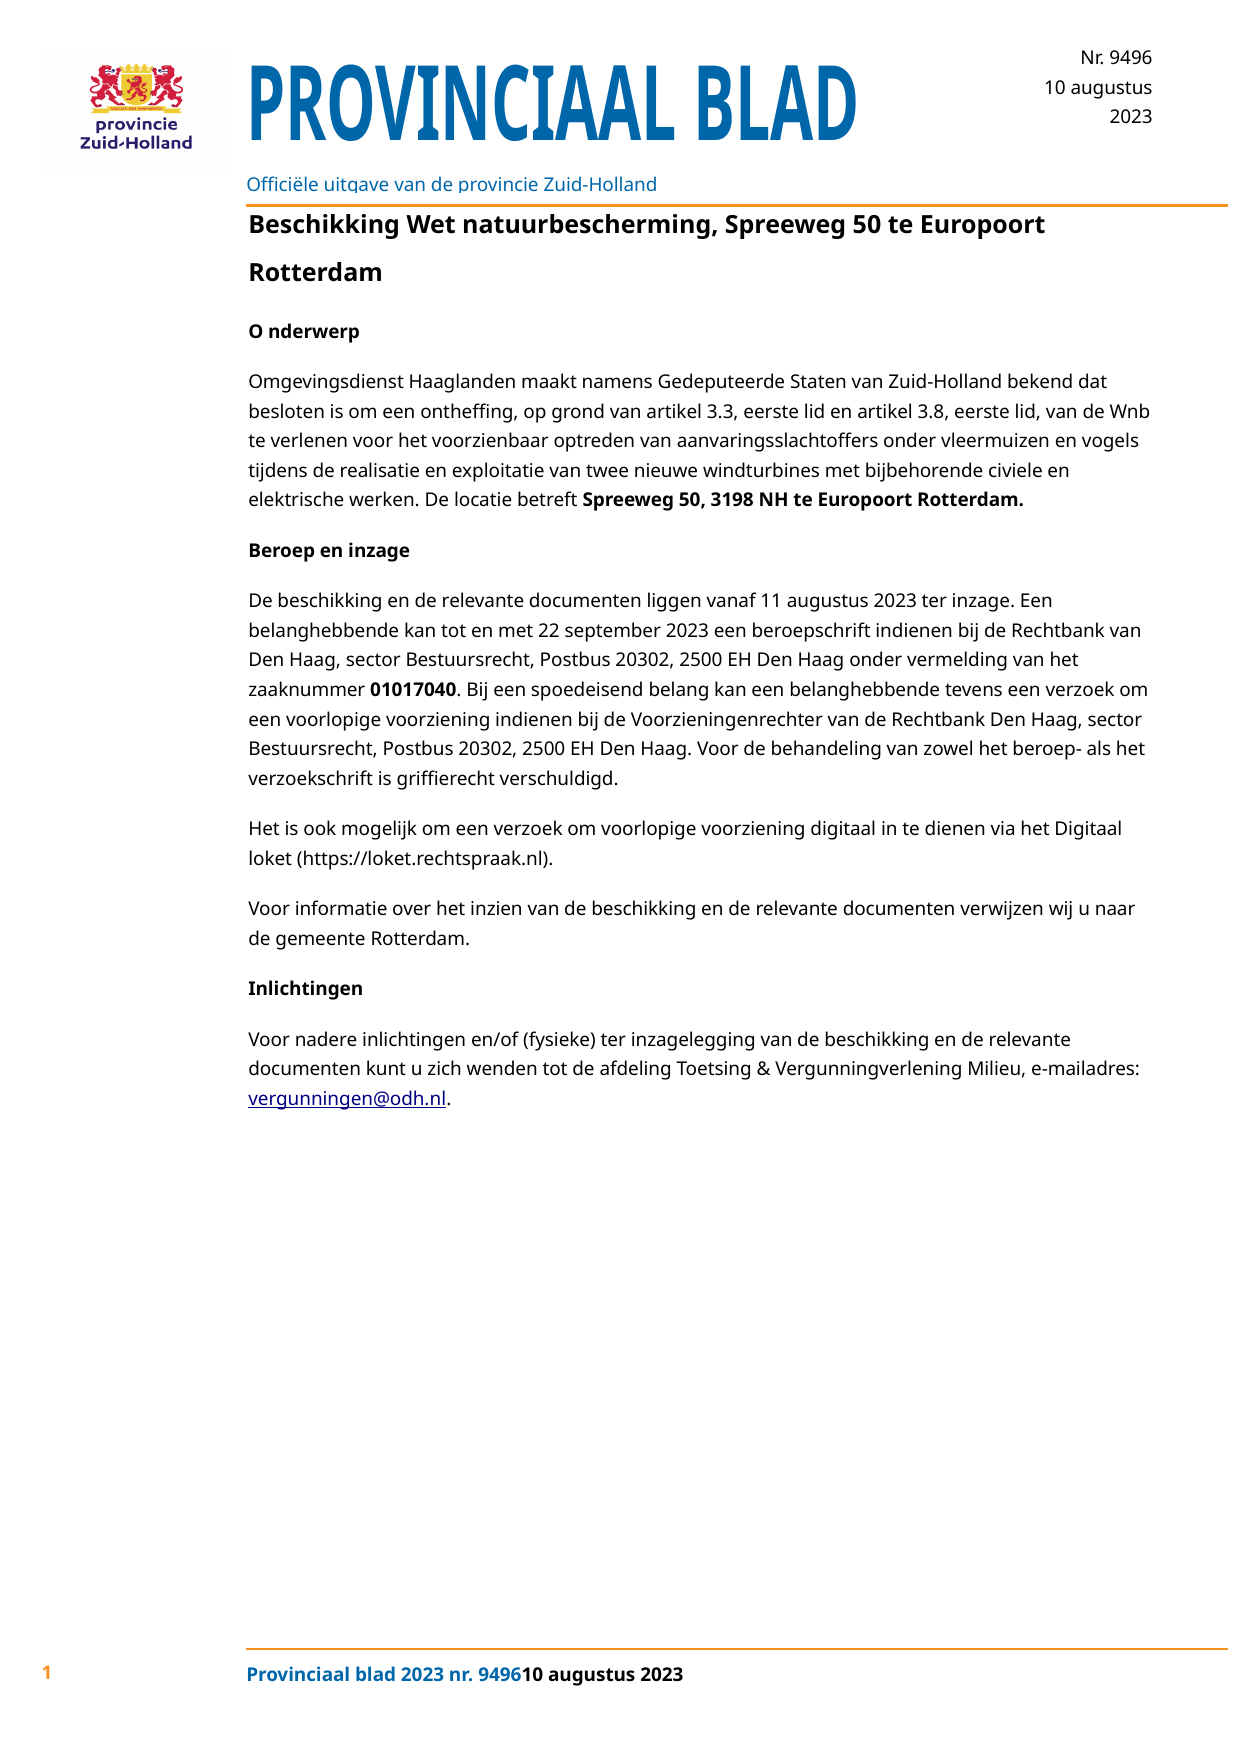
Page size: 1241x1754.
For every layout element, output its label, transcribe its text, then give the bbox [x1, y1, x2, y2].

text De beschikking en de relevante documenten liggen vanaf 11 augustus 2023 ter inzage. Een belanghebbende kan tot en met 22 september 2023 een beroepschrift indienen bij de Rechtbank van Den Haag, sector Bestuursrecht, Postbus 20302, 2500 EH Den Haag onder vermelding van het zaaknummer 01017040. Bij een spoedeisend belang kan een belanghebbende tevens een verzoek om een voorlopige voorziening indienen bij de Voorzieningenrechter van de Rechtbank Den Haag, sector Bestuursrecht, Postbus 20302, 2500 EH Den Haag. Voor de behandeling van zowel het beroep- als het verzoekschrift is griffierecht verschuldigd. [248, 587, 1152, 791]
text Voor informatie over het inzien van de beschikking en de relevante documenten verwijzen wij u naar de gemeente Rotterdam. [248, 895, 1152, 951]
text Inlichtingen [248, 975, 1152, 1001]
text Het is ook mogelijk om een verzoek om voorlopige voorziening digitaal in te dienen via het Digitaal loket (https://loket.rechtspraak.nl). [248, 815, 1152, 871]
text Beroep en inzage [248, 537, 1152, 563]
text Beschikking Wet natuurbescherming, Spreeweg 50 te Europoort Rotterdam [248, 207, 1152, 288]
text Omgevingsdienst Haaglanden maakt namens Gedeputeerde Staten van Zuid-Holland bekend dat besloten is om een ontheffing, op grond van artikel 3.3, eerste lid en artikel 3.8, eerste lid, van de Wnb te verlenen voor het voorzienbaar optreden van aanvaringsslachtoffers onder vleermuizen en vogels tijdens de realisatie en exploitatie van twee nieuwe windturbines met bijbehorende civiele en elektrische werken. De locatie betreft Spreeweg 50, 3198 NH te Europoort Rotterdam. [248, 368, 1152, 512]
text O nderwerp [248, 318, 1152, 344]
picture [41, 47, 231, 172]
text Voor nadere inlichtingen en/of (fysieke) ter inzagelegging van de beschikking en de relevante documenten kunt u zich wenden tot de afdeling Toetsing & Vergunningverlening Milieu, e-mailadres: vergunningen@odh.nl. [248, 1026, 1152, 1111]
